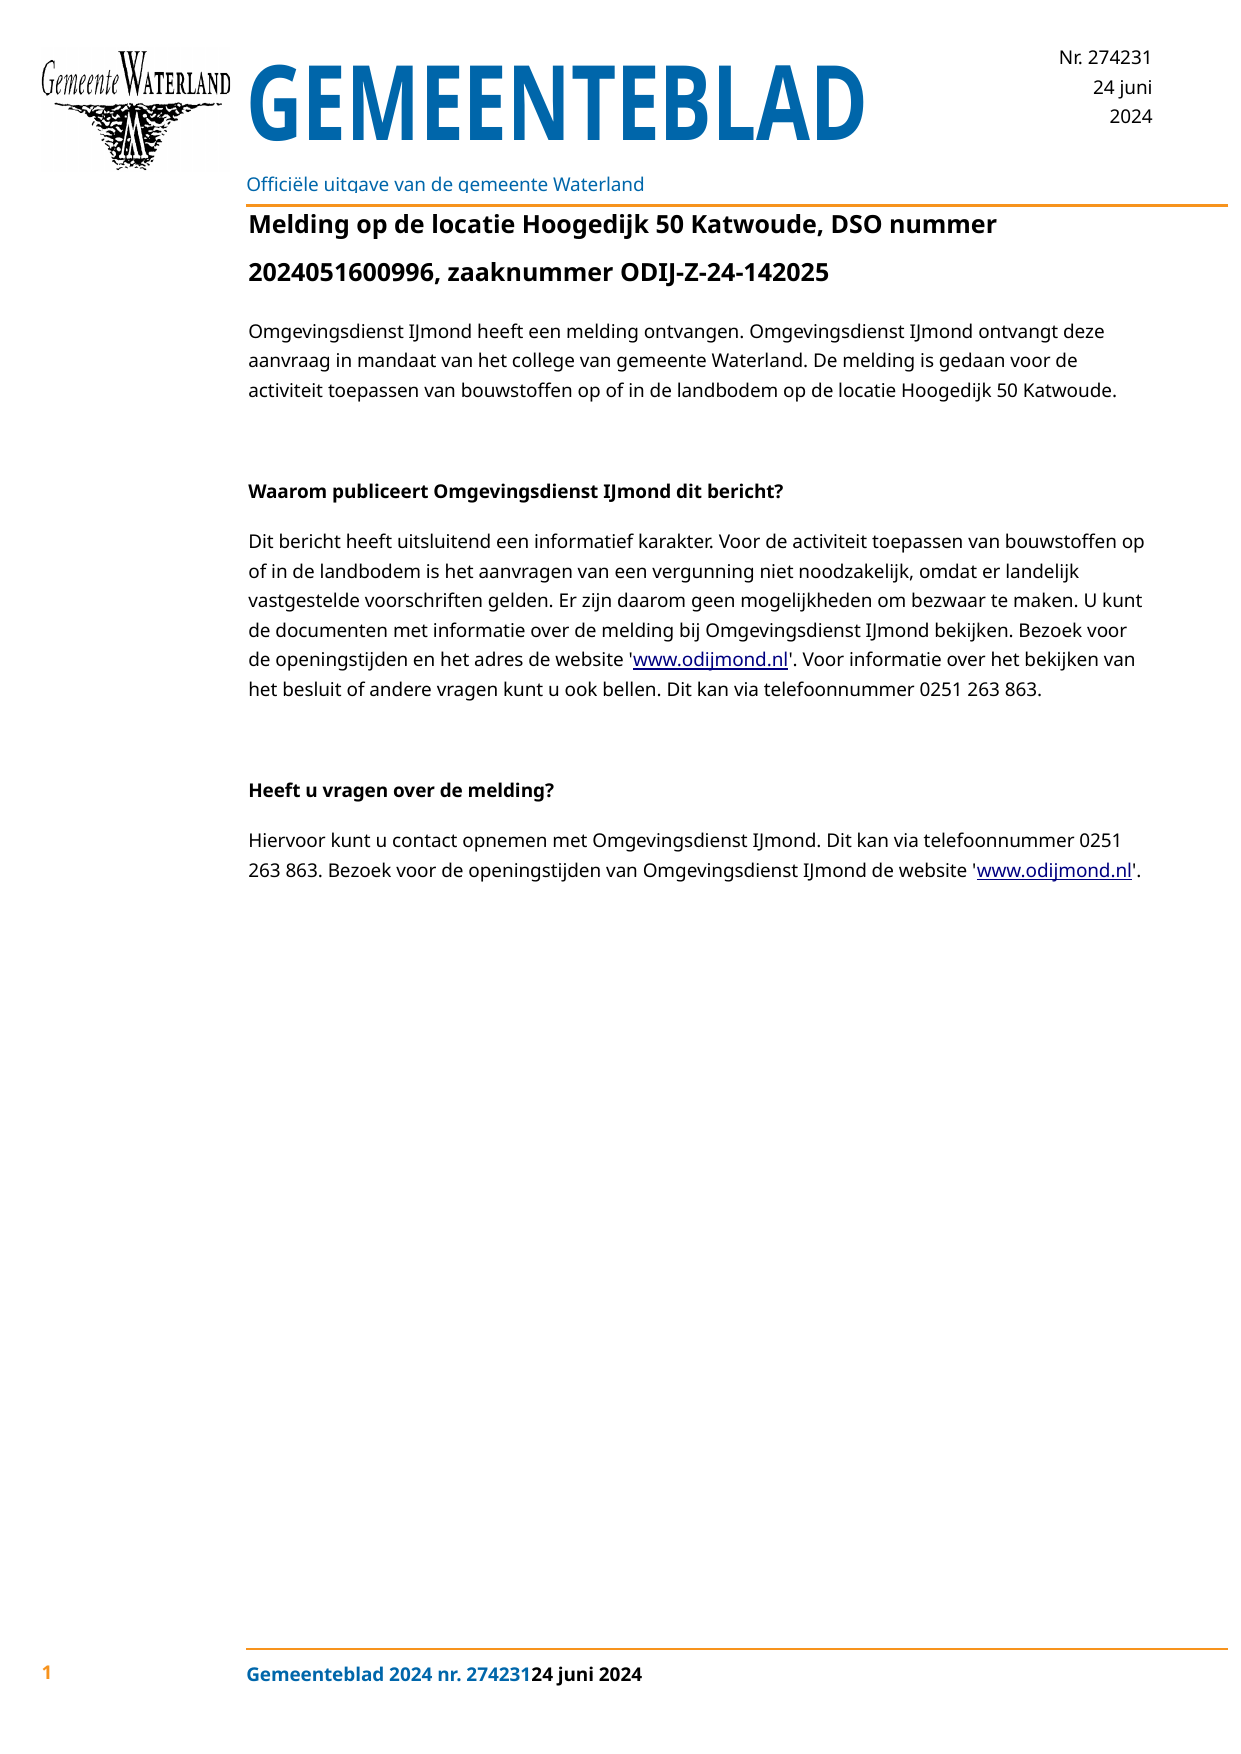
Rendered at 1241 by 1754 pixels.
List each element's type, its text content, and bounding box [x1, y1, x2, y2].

text Hiervoor kunt u contact opnemen met Omgevingsdienst IJmond. Dit kan via telefoonnummer 0251 263 863. Bezoek voor de openingstijden van Omgevingsdienst IJmond de website 'www.odijmond.nl'. [248, 827, 1152, 883]
text Heeft u vragen over de melding? [248, 777, 1152, 803]
text Dit bericht heeft uitsluitend een informatief karakter. Voor de activiteit toepassen van bouwstoffen op of in de landbodem is het aanvragen van een vergunning niet noodzakelijk, omdat er landelijk vastgestelde voorschriften gelden. Er zijn daarom geen mogelijkheden om bezwaar te maken. U kunt de documenten met informatie over de melding bij Omgevingsdienst IJmond bekijken. Bezoek voor de openingstijden en het adres de website 'www.odijmond.nl'. Voor informatie over het bekijken van het besluit of andere vragen kunt u ook bellen. Dit kan via telefoonnummer 0251 263 863. [248, 528, 1152, 702]
picture [41, 47, 231, 172]
text Waarom publiceert Omgevingsdienst IJmond dit bericht? [248, 478, 1152, 504]
text Omgevingsdienst IJmond heeft een melding ontvangen. Omgevingsdienst IJmond ontvangt deze aanvraag in mandaat van het college van gemeente Waterland. De melding is gedaan voor de activiteit toepassen van bouwstoffen op of in de landbodem op de locatie Hoogedijk 50 Katwoude. [248, 318, 1152, 403]
text Melding op de locatie Hoogedijk 50 Katwoude, DSO nummer 2024051600996, zaaknummer ODIJ-Z-24-142025 [248, 207, 1152, 288]
